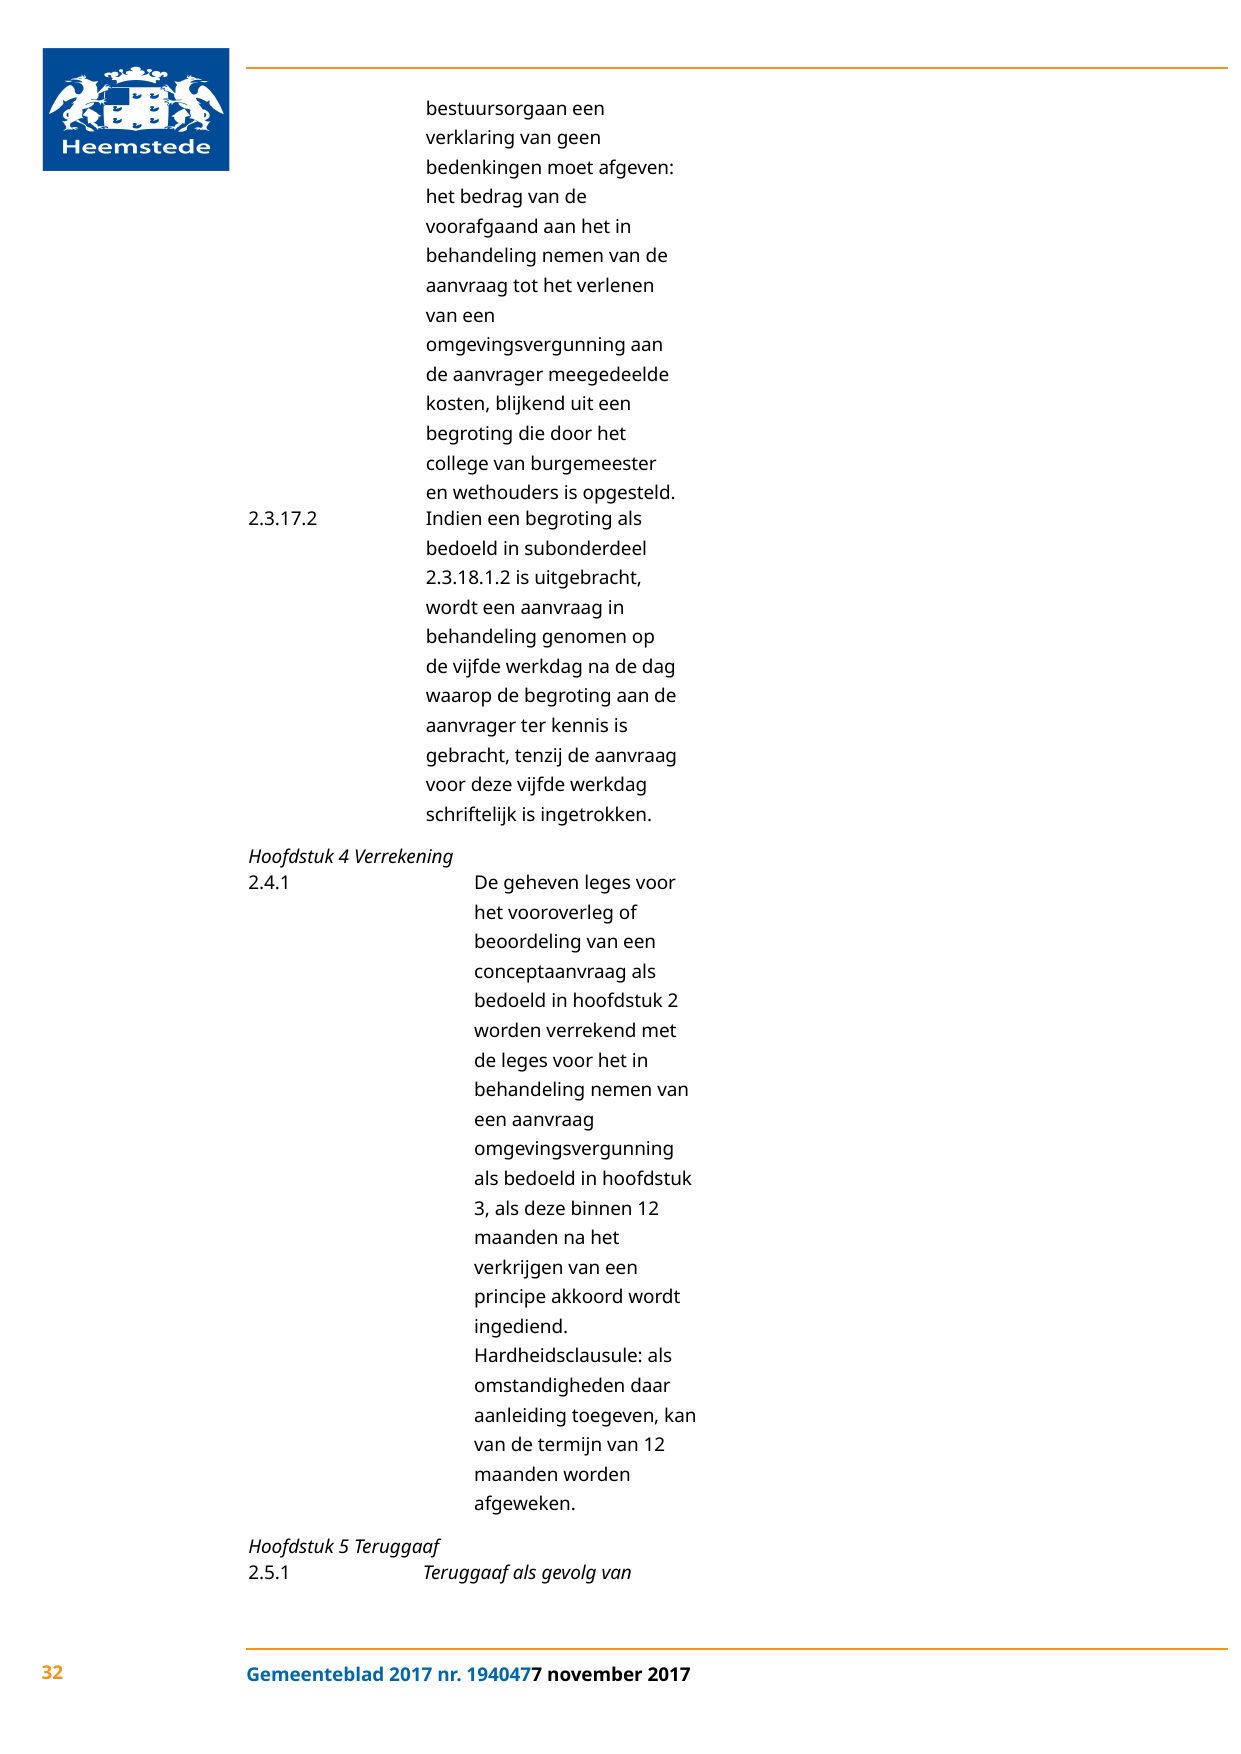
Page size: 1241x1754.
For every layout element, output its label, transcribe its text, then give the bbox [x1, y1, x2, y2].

table_header [833, 1559, 1152, 1584]
table_cell [680, 95, 858, 505]
table_header [658, 1559, 833, 1584]
text Hoofdstuk 4 Verrekening [248, 843, 1152, 869]
table_header [700, 869, 926, 1516]
table_header 2.4.1 [248, 869, 474, 1516]
table_header De geheven leges voor het vooroverleg of beoordeling van een conceptaanvraag als bedoeld in hoofdstuk 2 worden verrekend met de leges voor het in behandeling nemen van een aanvraag omgevingsvergunning als bedoeld in hoofdstuk 3, als deze binnen 12 maanden na het verkrijgen van een principe akkoord wordt ingediend. Hardheidsclausule: als omstandigheden daar aanleiding toegeven, kan van de termijn van 12 maanden worden afgeweken. [474, 869, 700, 1516]
table_cell [248, 95, 426, 505]
table_cell [858, 95, 1152, 505]
table_cell 2.3.17.2 [248, 505, 426, 827]
table_header 2.5.1 [248, 1559, 423, 1584]
picture [41, 47, 231, 172]
text Hoofdstuk 5 Teruggaaf [248, 1533, 1152, 1559]
table_cell [680, 505, 858, 827]
table_cell [858, 505, 1152, 827]
table_header Teruggaaf als gevolg van [423, 1559, 658, 1584]
table_cell bestuursorgaan een verklaring van geen bedenkingen moet afgeven: het bedrag van de voorafgaand aan het in behandeling nemen van de aanvraag tot het verlenen van een omgevingsvergunning aan de aanvrager meegedeelde kosten, blijkend uit een begroting die door het college van burgemeester en wethouders is opgesteld. [426, 95, 680, 505]
table_cell Indien een begroting als bedoeld in subonderdeel 2.3.18.1.2 is uitgebracht, wordt een aanvraag in behandeling genomen op de vijfde werkdag na de dag waarop de begroting aan de aanvrager ter kennis is gebracht, tenzij de aanvraag voor deze vijfde werkdag schriftelijk is ingetrokken. [426, 505, 680, 827]
table_header [926, 869, 1152, 1516]
